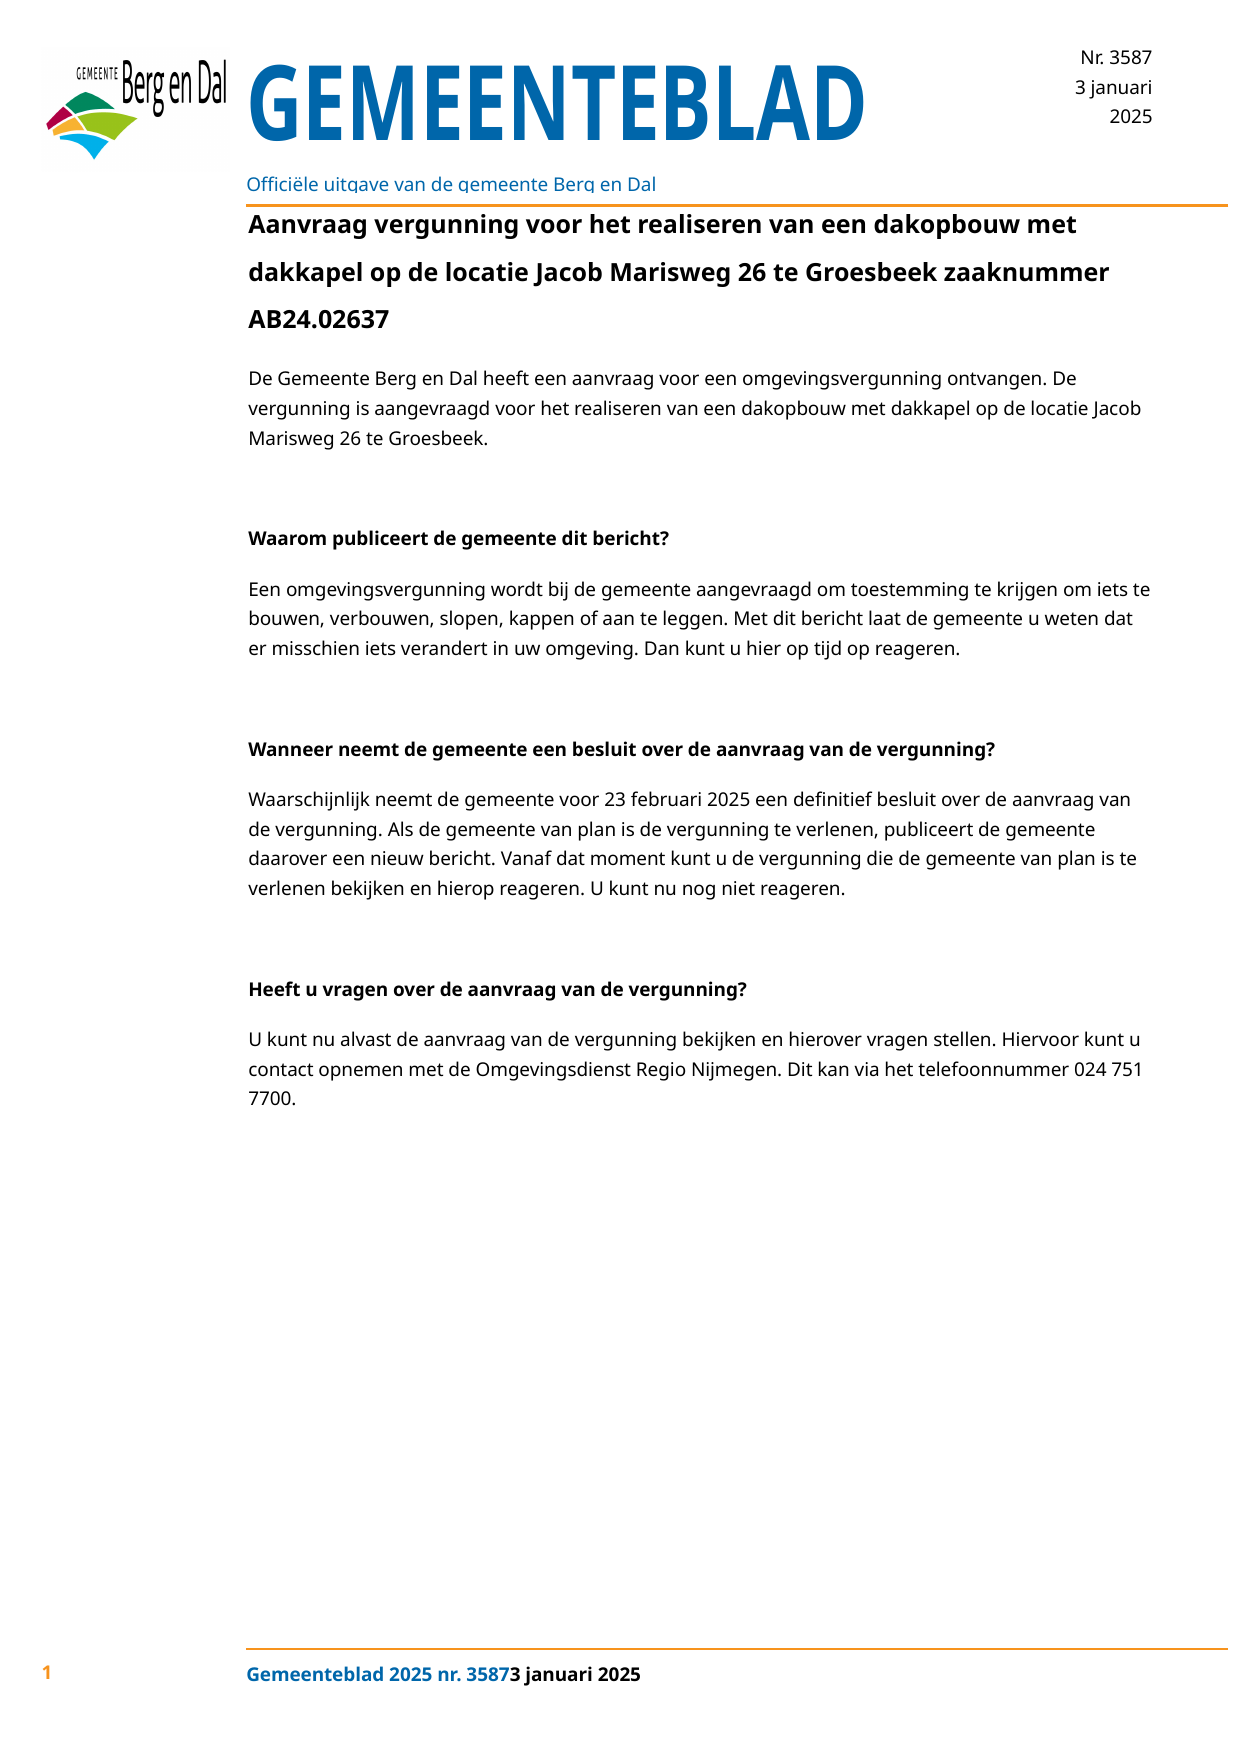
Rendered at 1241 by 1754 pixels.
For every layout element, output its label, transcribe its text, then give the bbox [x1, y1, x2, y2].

text Een omgevingsvergunning wordt bij de gemeente aangevraagd om toestemming te krijgen om iets te bouwen, verbouwen, slopen, kappen of aan te leggen. Met dit bericht laat de gemeente u weten dat er misschien iets verandert in uw omgeving. Dan kunt u hier op tijd op reageren. [248, 576, 1152, 661]
text Waarom publiceert de gemeente dit bericht? [248, 526, 1152, 551]
text Heeft u vragen over de aanvraag van de vergunning? [248, 976, 1152, 1002]
text De Gemeente Berg en Dal heeft een aanvraag voor een omgevingsvergunning ontvangen. De vergunning is aangevraagd voor het realiseren van een dakopbouw met dakkapel op de locatie Jacob Marisweg 26 te Groesbeek. [248, 366, 1152, 450]
text Waarschijnlijk neemt de gemeente voor 23 februari 2025 een definitief besluit over de aanvraag van de vergunning. Als de gemeente van plan is de vergunning te verlenen, publiceert de gemeente daarover een nieuw bericht. Vanaf dat moment kunt u de vergunning die de gemeente van plan is te verlenen bekijken en hierop reageren. U kunt nu nog niet reageren. [248, 786, 1152, 901]
text U kunt nu alvast de aanvraag van de vergunning bekijken en hierover vragen stellen. Hiervoor kunt u contact opnemen met de Omgevingsdienst Regio Nijmegen. Dit kan via het telefoonnummer 024 751 7700. [248, 1026, 1152, 1111]
text Aanvraag vergunning voor het realiseren van een dakopbouw met dakkapel op de locatie Jacob Marisweg 26 te Groesbeek zaaknummer AB24.02637 [248, 207, 1152, 336]
text Wanneer neemt de gemeente een besluit over de aanvraag van de vergunning? [248, 736, 1152, 762]
picture [41, 47, 231, 172]
